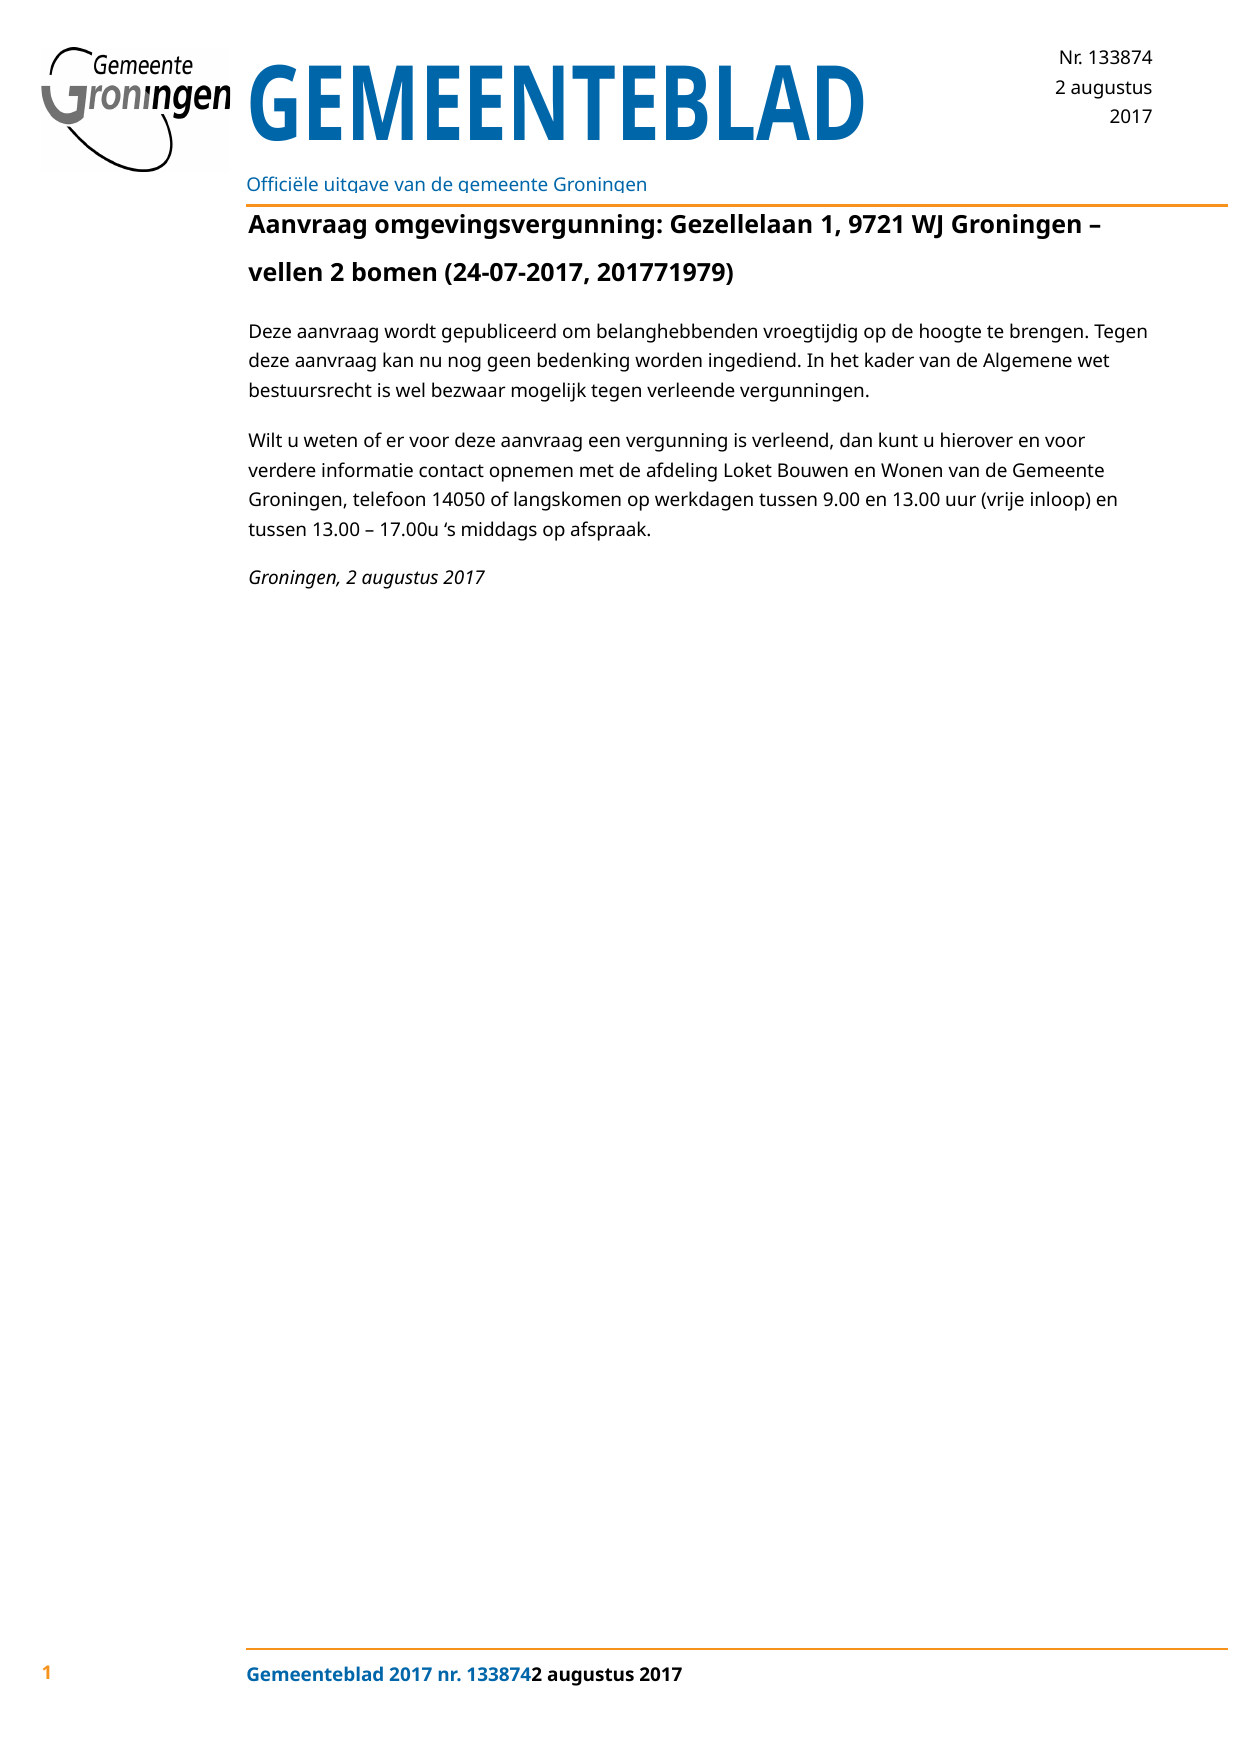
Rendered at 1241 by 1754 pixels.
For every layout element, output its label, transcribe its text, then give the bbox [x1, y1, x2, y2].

picture [41, 47, 231, 172]
text Aanvraag omgevingsvergunning: Gezellelaan 1, 9721 WJ Groningen – vellen 2 bomen (24-07-2017, 201771979) [248, 207, 1152, 288]
text Groningen, 2 augustus 2017 [248, 564, 1152, 590]
text Deze aanvraag wordt gepubliceerd om belanghebbenden vroegtijdig op de hoogte te brengen. Tegen deze aanvraag kan nu nog geen bedenking worden ingediend. In het kader van de Algemene wet bestuursrecht is wel bezwaar mogelijk tegen verleende vergunningen. [248, 318, 1152, 403]
text Wilt u weten of er voor deze aanvraag een vergunning is verleend, dan kunt u hierover en voor verdere informatie contact opnemen met de afdeling Loket Bouwen en Wonen van de Gemeente Groningen, telefoon 14050 of langskomen op werkdagen tussen 9.00 en 13.00 uur (vrije inloop) en tussen 13.00 – 17.00u ‘s middags op afspraak. [248, 427, 1152, 542]
